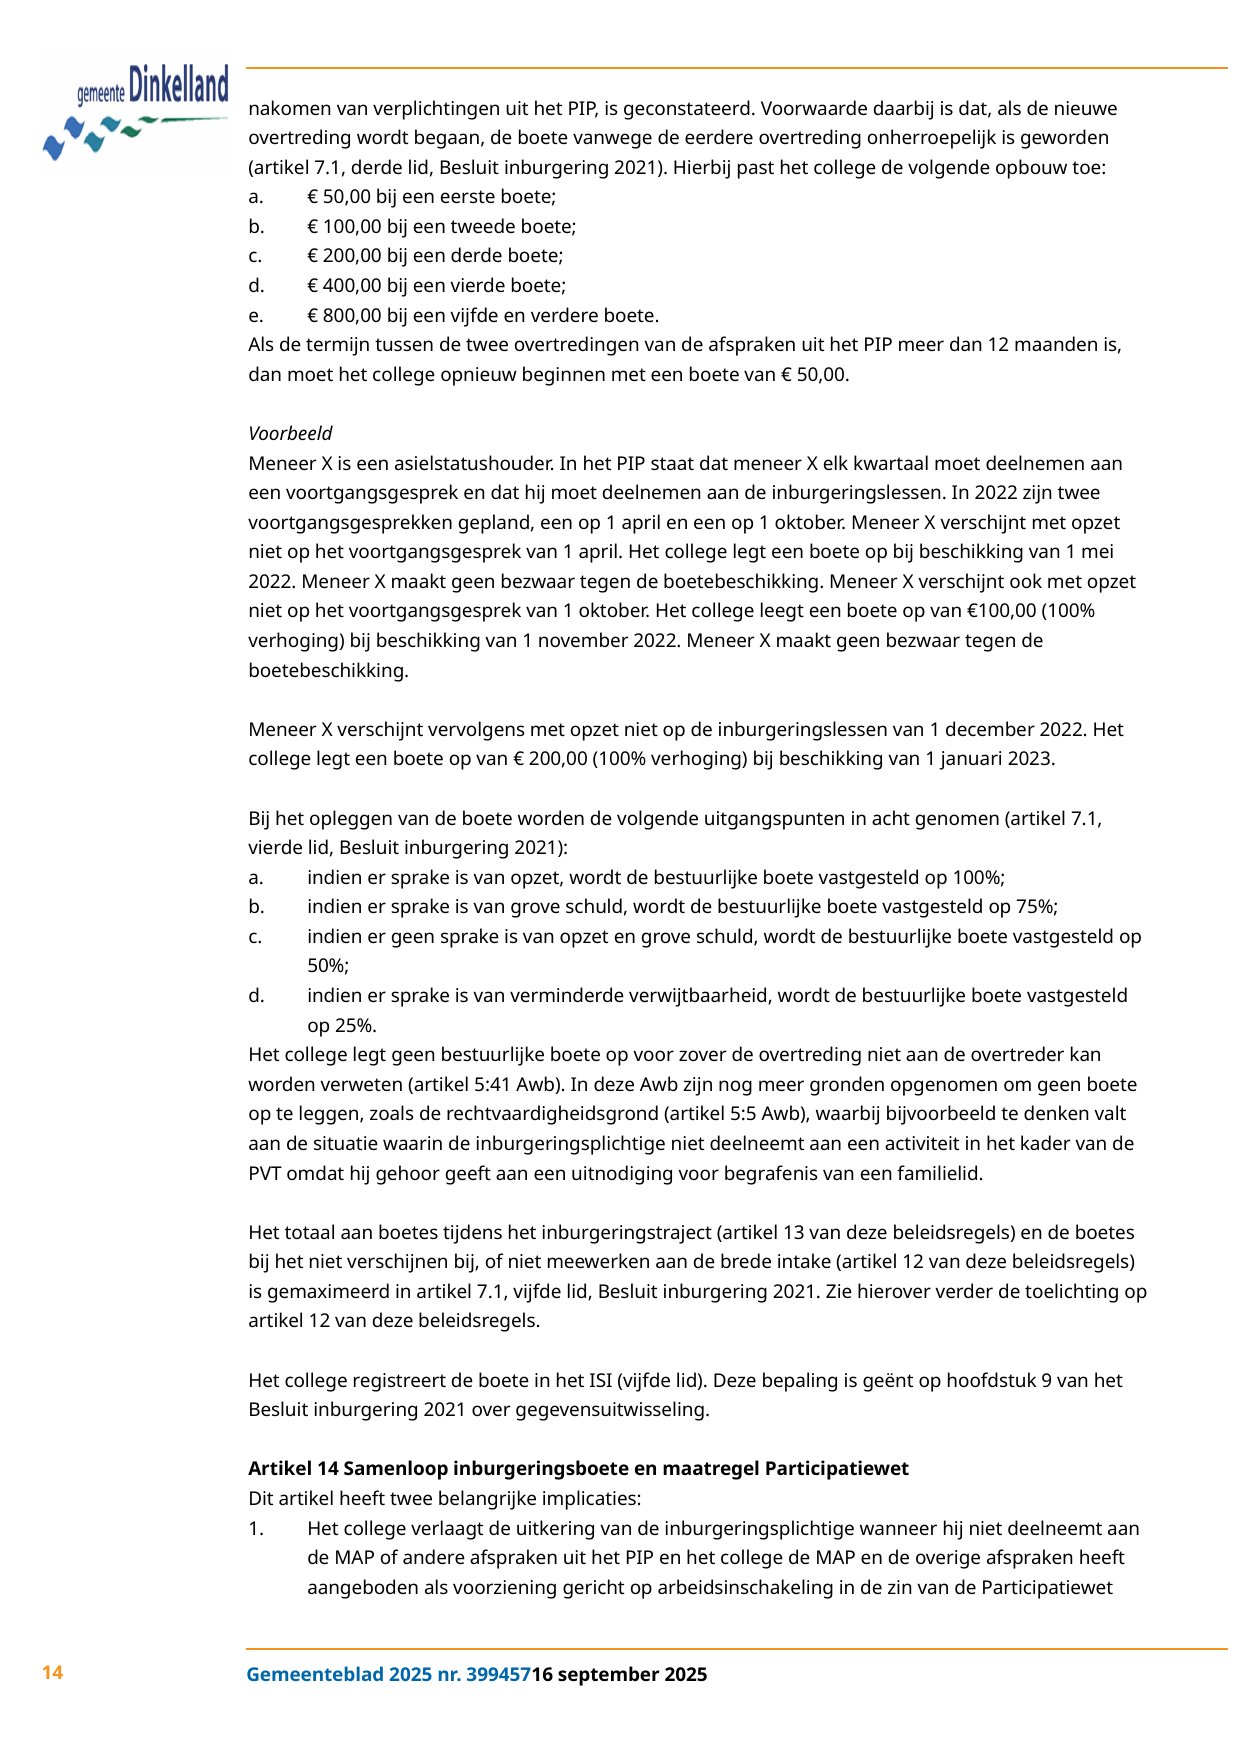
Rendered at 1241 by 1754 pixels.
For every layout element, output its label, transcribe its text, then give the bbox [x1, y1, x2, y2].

text Meneer X is een asielstatushouder. In het PIP staat dat meneer X elk kwartaal moet deelnemen aan een voortgangsgesprek en dat hij moet deelnemen aan de inburgeringslessen. In 2022 zijn twee voortgangsgesprekken gepland, een op 1 april en een op 1 oktober. Meneer X verschijnt met opzet niet op het voortgangsgesprek van 1 april. Het college legt een boete op bij beschikking van 1 mei 2022. Meneer X maakt geen bezwaar tegen de boetebeschikking. Meneer X verschijnt ook met opzet niet op het voortgangsgesprek van 1 oktober. Het college leegt een boete op van €100,00 (100% verhoging) bij beschikking van 1 november 2022. Meneer X maakt geen bezwaar tegen de boetebeschikking. [248, 450, 1152, 683]
list indien er sprake is van opzet, wordt de bestuurlijke boete vastgesteld op 100%; [248, 864, 1152, 890]
text nakomen van verplichtingen uit het PIP, is geconstateerd. Voorwaarde daarbij is dat, als de nieuwe overtreding wordt begaan, de boete vanwege de eerdere overtreding onherroepelijk is geworden (artikel 7.1, derde lid, Besluit inburgering 2021). Hierbij past het college de volgende opbouw toe: [248, 95, 1152, 180]
list € 400,00 bij een vierde boete; [248, 272, 1152, 298]
text Het totaal aan boetes tijdens het inburgeringstraject (artikel 13 van deze beleidsregels) en de boetes bij het niet verschijnen bij, of niet meewerken aan de brede intake (artikel 12 van deze beleidsregels) is gemaximeerd in artikel 7.1, vijfde lid, Besluit inburgering 2021. Zie hierover verder de toelichting op artikel 12 van deze beleidsregels. [248, 1219, 1152, 1333]
list indien er sprake is van grove schuld, wordt de bestuurlijke boete vastgesteld op 75%; [248, 893, 1152, 919]
text Artikel 14 Samenloop inburgeringsboete en maatregel Participatiewet [248, 1456, 1152, 1481]
text Als de termijn tussen de twee overtredingen van de afspraken uit het PIP meer dan 12 maanden is, dan moet het college opnieuw beginnen met een boete van € 50,00. [248, 331, 1152, 387]
text Voorbeeld [248, 420, 1152, 446]
text Meneer X verschijnt vervolgens met opzet niet op de inburgeringslessen van 1 december 2022. Het college legt een boete op van € 200,00 (100% verhoging) bij beschikking van 1 januari 2023. [248, 716, 1152, 771]
list indien er geen sprake is van opzet en grove schuld, wordt de bestuurlijke boete vastgesteld op 50%; [248, 923, 1152, 978]
list € 100,00 bij een tweede boete; [248, 213, 1152, 239]
picture [41, 47, 231, 172]
list Het college verlaagt de uitkering van de inburgeringsplichtige wanneer hij niet deelneemt aan de MAP of andere afspraken uit het PIP en het college de MAP en de overige afspraken heeft aangeboden als voorziening gericht op arbeidsinschakeling in de zin van de Participatiewet [248, 1515, 1152, 1600]
text Het college legt geen bestuurlijke boete op voor zover de overtreding niet aan de overtreder kan worden verweten (artikel 5:41 Awb). In deze Awb zijn nog meer gronden opgenomen om geen boete op te leggen, zoals de rechtvaardigheidsgrond (artikel 5:5 Awb), waarbij bijvoorbeeld te denken valt aan de situatie waarin de inburgeringsplichtige niet deelneemt aan een activiteit in het kader van de PVT omdat hij gehoor geeft aan een uitnodiging voor begrafenis van een familielid. [248, 1041, 1152, 1186]
list indien er sprake is van verminderde verwijtbaarheid, wordt de bestuurlijke boete vastgesteld op 25%. [248, 982, 1152, 1038]
list € 800,00 bij een vijfde en verdere boete. [248, 302, 1152, 328]
list € 50,00 bij een eerste boete; [248, 183, 1152, 209]
text Dit artikel heeft twee belangrijke implicaties: [248, 1485, 1152, 1511]
text Bij het opleggen van de boete worden de volgende uitgangspunten in acht genomen (artikel 7.1, vierde lid, Besluit inburgering 2021): [248, 805, 1152, 860]
text Het college registreert de boete in het ISI (vijfde lid). Deze bepaling is geënt op hoofdstuk 9 van het Besluit inburgering 2021 over gegevensuitwisseling. [248, 1367, 1152, 1422]
list € 200,00 bij een derde boete; [248, 243, 1152, 268]
